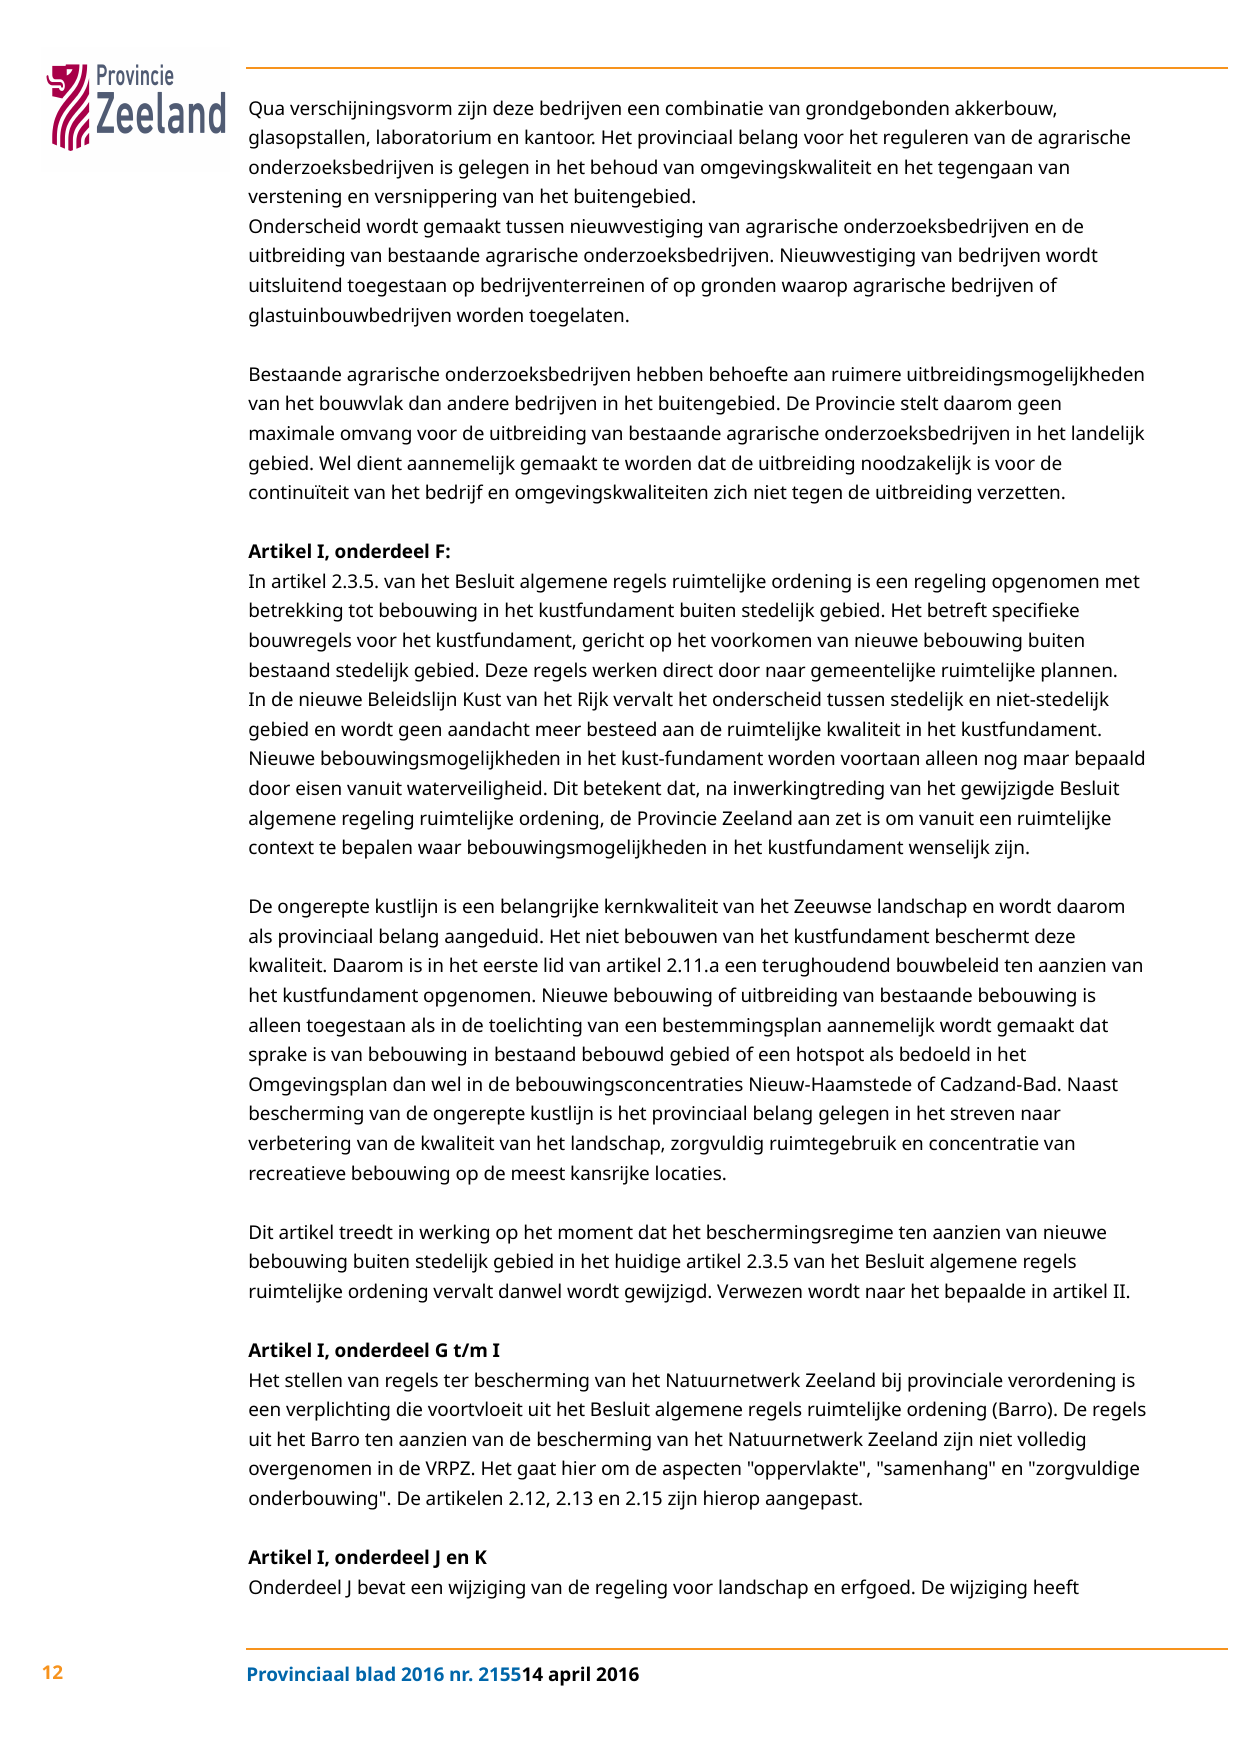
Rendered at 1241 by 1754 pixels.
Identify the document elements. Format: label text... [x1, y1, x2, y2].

text Bestaande agrarische onderzoeksbedrijven hebben behoefte aan ruimere uitbreidingsmogelijkheden van het bouwvlak dan andere bedrijven in het buitengebied. De Provincie stelt daarom geen maximale omvang voor de uitbreiding van bestaande agrarische onderzoeksbedrijven in het landelijk gebied. Wel dient aannemelijk gemaakt te worden dat de uitbreiding noodzakelijk is voor de continuïteit van het bedrijf en omgevingskwaliteiten zich niet tegen de uitbreiding verzetten. [248, 361, 1152, 505]
text Artikel I, onderdeel F: [248, 538, 1152, 564]
text Het stellen van regels ter bescherming van het Natuurnetwerk Zeeland bij provinciale verordening is een verplichting die voortvloeit uit het Besluit algemene regels ruimtelijke ordening (Barro). De regels uit het Barro ten aanzien van de bescherming van het Natuurnetwerk Zeeland zijn niet volledig overgenomen in de VRPZ. Het gaat hier om de aspecten "oppervlakte", "samenhang" en "zorgvuldige onderbouwing". De artikelen 2.12, 2.13 en 2.15 zijn hierop aangepast. [248, 1367, 1152, 1511]
text In artikel 2.3.5. van het Besluit algemene regels ruimtelijke ordening is een regeling opgenomen met betrekking tot bebouwing in het kustfundament buiten stedelijk gebied. Het betreft specifieke bouwregels voor het kustfundament, gericht op het voorkomen van nieuwe bebouwing buiten bestaand stedelijk gebied. Deze regels werken direct door naar gemeentelijke ruimtelijke plannen. [248, 568, 1152, 683]
text Dit artikel treedt in werking op het moment dat het beschermingsregime ten aanzien van nieuwe bebouwing buiten stedelijk gebied in het huidige artikel 2.3.5 van het Besluit algemene regels ruimtelijke ordening vervalt danwel wordt gewijzigd. Verwezen wordt naar het bepaalde in artikel II. [248, 1219, 1152, 1304]
text Onderdeel J bevat een wijziging van de regeling voor landschap en erfgoed. De wijziging heeft [248, 1574, 1152, 1600]
text Artikel I, onderdeel J en K [248, 1544, 1152, 1570]
text Onderscheid wordt gemaakt tussen nieuwvestiging van agrarische onderzoeksbedrijven en de uitbreiding van bestaande agrarische onderzoeksbedrijven. Nieuwvestiging van bedrijven wordt uitsluitend toegestaan op bedrijventerreinen of op gronden waarop agrarische bedrijven of glastuinbouwbedrijven worden toegelaten. [248, 213, 1152, 328]
text Artikel I, onderdeel G t/m I [248, 1337, 1152, 1363]
text In de nieuwe Beleidslijn Kust van het Rijk vervalt het onderscheid tussen stedelijk en niet-stedelijk gebied en wordt geen aandacht meer besteed aan de ruimtelijke kwaliteit in het kustfundament. Nieuwe bebouwingsmogelijkheden in het kust-fundament worden voortaan alleen nog maar bepaald door eisen vanuit waterveiligheid. Dit betekent dat, na inwerkingtreding van het gewijzigde Besluit algemene regeling ruimtelijke ordening, de Provincie Zeeland aan zet is om vanuit een ruimtelijke context te bepalen waar bebouwingsmogelijkheden in het kustfundament wenselijk zijn. [248, 686, 1152, 860]
text Qua verschijningsvorm zijn deze bedrijven een combinatie van grondgebonden akkerbouw, glasopstallen, laboratorium en kantoor. Het provinciaal belang voor het reguleren van de agrarische onderzoeksbedrijven is gelegen in het behoud van omgevingskwaliteit en het tegengaan van verstening en versnippering van het buitengebied. [248, 95, 1152, 209]
text De ongerepte kustlijn is een belangrijke kernkwaliteit van het Zeeuwse landschap en wordt daarom als provinciaal belang aangeduid. Het niet bebouwen van het kustfundament beschermt deze kwaliteit. Daarom is in het eerste lid van artikel 2.11.a een terughoudend bouwbeleid ten aanzien van het kustfundament opgenomen. Nieuwe bebouwing of uitbreiding van bestaande bebouwing is alleen toegestaan als in de toelichting van een bestemmingsplan aannemelijk wordt gemaakt dat sprake is van bebouwing in bestaand bebouwd gebied of een hotspot als bedoeld in het Omgevingsplan dan wel in de bebouwingsconcentraties Nieuw-Haamstede of Cadzand-Bad. Naast bescherming van de ongerepte kustlijn is het provinciaal belang gelegen in het streven naar verbetering van de kwaliteit van het landschap, zorgvuldig ruimtegebruik en concentratie van recreatieve bebouwing op de meest kansrijke locaties. [248, 893, 1152, 1186]
picture [41, 47, 231, 172]
